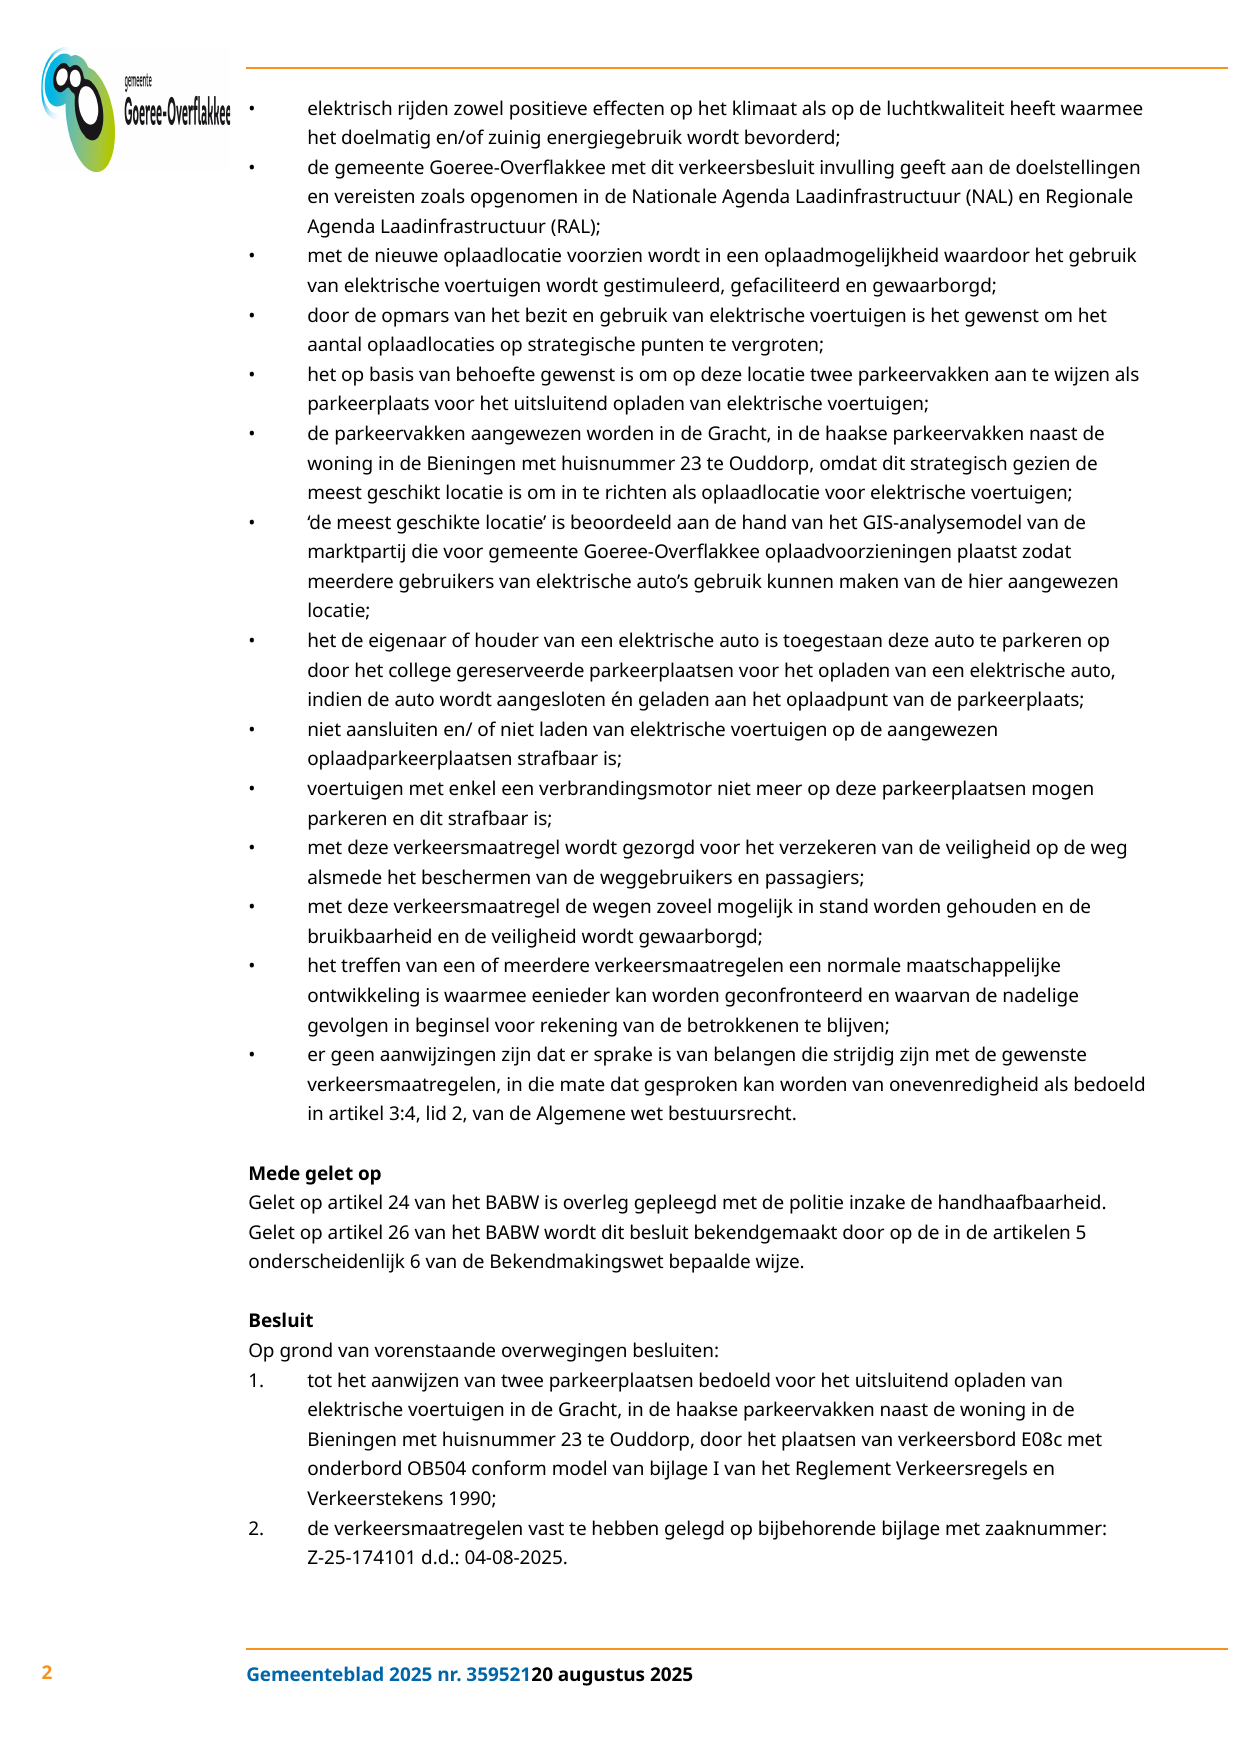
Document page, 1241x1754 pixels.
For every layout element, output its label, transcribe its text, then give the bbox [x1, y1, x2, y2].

picture [41, 47, 231, 172]
text Gelet op artikel 26 van het BABW wordt dit besluit bekendgemaakt door op de in de artikelen 5 onderscheidenlijk 6 van de Bekendmakingswet bepaalde wijze. [248, 1219, 1152, 1274]
list het treffen van een of meerdere verkeersmaatregelen een normale maatschappelijke ontwikkeling is waarmee eenieder kan worden geconfronteerd en waarvan de nadelige gevolgen in beginsel voor rekening van de betrokkenen te blijven; [248, 953, 1152, 1038]
list de gemeente Goeree-Overflakkee met dit verkeersbesluit invulling geeft aan de doelstellingen en vereisten zoals opgenomen in de Nationale Agenda Laadinfrastructuur (NAL) en Regionale Agenda Laadinfrastructuur (RAL); [248, 154, 1152, 239]
list ‘de meest geschikte locatie’ is beoordeeld aan de hand van het GIS-analysemodel van de marktpartij die voor gemeente Goeree-Overflakkee oplaadvoorzieningen plaatst zodat meerdere gebruikers van elektrische auto’s gebruik kunnen maken van de hier aangewezen locatie; [248, 509, 1152, 623]
text Besluit [248, 1308, 1152, 1333]
list het op basis van behoefte gewenst is om op deze locatie twee parkeervakken aan te wijzen als parkeerplaats voor het uitsluitend opladen van elektrische voertuigen; [248, 361, 1152, 416]
text Op grond van vorenstaande overwegingen besluiten: [248, 1337, 1152, 1363]
list tot het aanwijzen van twee parkeerplaatsen bedoeld voor het uitsluitend opladen van elektrische voertuigen in de Gracht, in de haakse parkeervakken naast de woning in de Bieningen met huisnummer 23 te Ouddorp, door het plaatsen van verkeersbord E08c met onderbord OB504 conform model van bijlage I van het Reglement Verkeersregels en Verkeerstekens 1990; [248, 1367, 1152, 1511]
list met deze verkeersmaatregel de wegen zoveel mogelijk in stand worden gehouden en de bruikbaarheid en de veiligheid wordt gewaarborgd; [248, 893, 1152, 949]
list de verkeersmaatregelen vast te hebben gelegd op bijbehorende bijlage met zaaknummer: [248, 1515, 1152, 1541]
list met de nieuwe oplaadlocatie voorzien wordt in een oplaadmogelijkheid waardoor het gebruik van elektrische voertuigen wordt gestimuleerd, gefaciliteerd en gewaarborgd; [248, 243, 1152, 298]
list door de opmars van het bezit en gebruik van elektrische voertuigen is het gewenst om het aantal oplaadlocaties op strategische punten te vergroten; [248, 302, 1152, 357]
list het de eigenaar of houder van een elektrische auto is toegestaan deze auto te parkeren op door het college gereserveerde parkeerplaatsen voor het opladen van een elektrische auto, indien de auto wordt aangesloten én geladen aan het oplaadpunt van de parkeerplaats; [248, 627, 1152, 712]
list voertuigen met enkel een verbrandingsmotor niet meer op deze parkeerplaatsen mogen parkeren en dit strafbaar is; [248, 775, 1152, 831]
list met deze verkeersmaatregel wordt gezorgd voor het verzekeren van de veiligheid op de weg alsmede het beschermen van de weggebruikers en passagiers; [248, 834, 1152, 890]
list elektrisch rijden zowel positieve effecten op het klimaat als op de luchtkwaliteit heeft waarmee het doelmatig en/of zuinig energiegebruik wordt bevorderd; [248, 95, 1152, 150]
list Z-25-174101 d.d.: 04-08-2025. [248, 1544, 1152, 1570]
text Mede gelet op [248, 1160, 1152, 1186]
list niet aansluiten en/ of niet laden van elektrische voertuigen op de aangewezen oplaadparkeerplaatsen strafbaar is; [248, 716, 1152, 771]
text Gelet op artikel 24 van het BABW is overleg gepleegd met de politie inzake de handhaafbaarheid. [248, 1189, 1152, 1215]
list de parkeervakken aangewezen worden in de Gracht, in de haakse parkeervakken naast de woning in de Bieningen met huisnummer 23 te Ouddorp, omdat dit strategisch gezien de meest geschikt locatie is om in te richten als oplaadlocatie voor elektrische voertuigen; [248, 420, 1152, 505]
list er geen aanwijzingen zijn dat er sprake is van belangen die strijdig zijn met de gewenste verkeersmaatregelen, in die mate dat gesproken kan worden van onevenredigheid als bedoeld in artikel 3:4, lid 2, van de Algemene wet bestuursrecht. [248, 1041, 1152, 1126]
